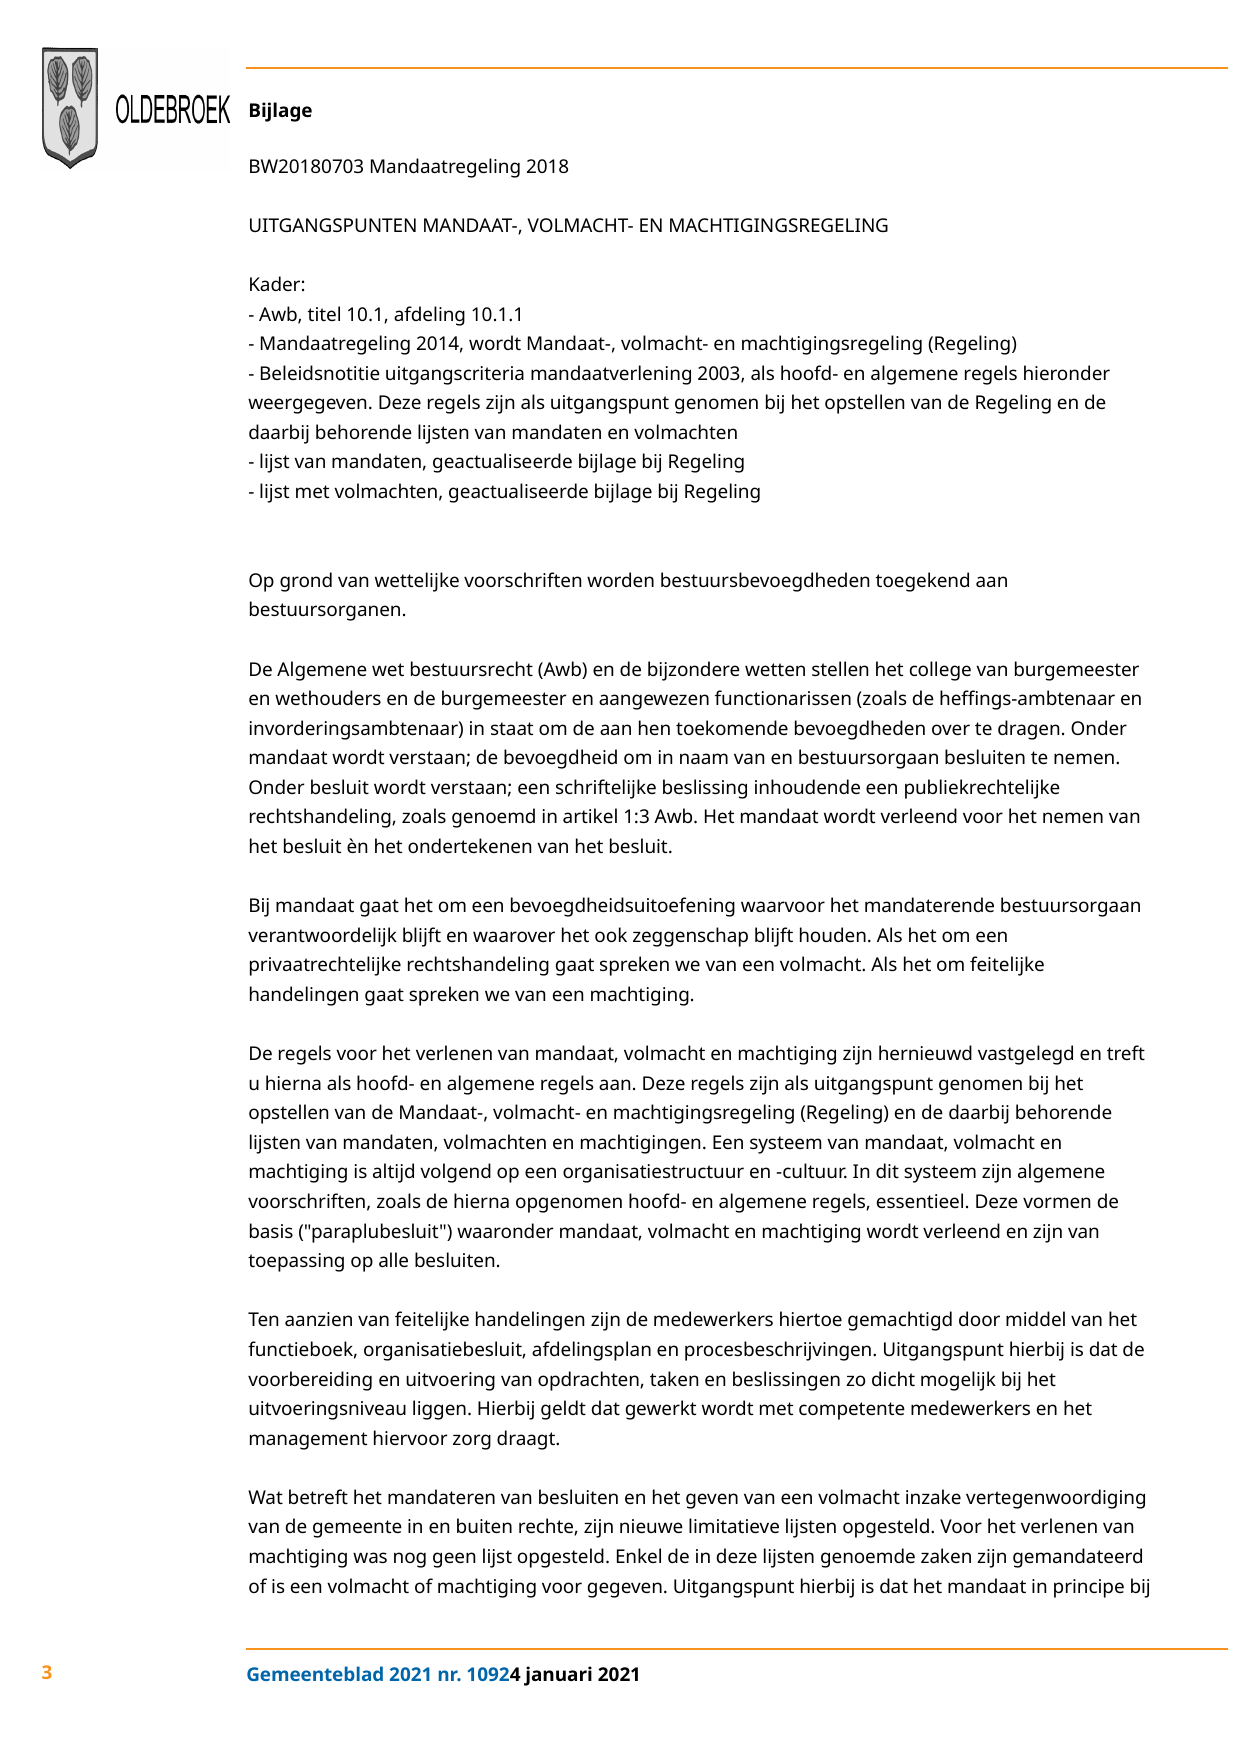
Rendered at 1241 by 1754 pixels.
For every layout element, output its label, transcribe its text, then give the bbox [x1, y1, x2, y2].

text - lijst met volmachten, geactualiseerde bijlage bij Regeling [248, 478, 1152, 504]
text UITGANGSPUNTEN MANDAAT-, VOLMACHT- EN MACHTIGINGSREGELING [248, 212, 1152, 238]
text Kader: [248, 271, 1152, 297]
text Bijlage [248, 95, 1152, 123]
text BW20180703 Mandaatregeling 2018 [248, 153, 1152, 179]
text - lijst van mandaten, geactualiseerde bijlage bij Regeling [248, 449, 1152, 474]
text Op grond van wettelijke voorschriften worden bestuursbevoegdheden toegekend aan bestuursorganen. [248, 567, 1152, 622]
picture [41, 47, 231, 172]
text Wat betreft het mandateren van besluiten en het geven van een volmacht inzake vertegenwoordiging van de gemeente in en buiten rechte, zijn nieuwe limitatieve lijsten opgesteld. Voor het verlenen van machtiging was nog geen lijst opgesteld. Enkel de in deze lijsten genoemde zaken zijn gemandateerd of is een volmacht of machtiging voor gegeven. Uitgangspunt hierbij is dat het mandaat in principe bij [248, 1484, 1152, 1599]
text De Algemene wet bestuursrecht (Awb) en de bijzondere wetten stellen het college van burgemeester en wethouders en de burgemeester en aangewezen functionarissen (zoals de heffings-ambtenaar en invorderingsambtenaar) in staat om de aan hen toekomende bevoegdheden over te dragen. Onder mandaat wordt verstaan; de bevoegdheid om in naam van en bestuursorgaan besluiten te nemen. Onder besluit wordt verstaan; een schriftelijke beslissing inhoudende een publiekrechtelijke rechtshandeling, zoals genoemd in artikel 1:3 Awb. Het mandaat wordt verleend voor het nemen van het besluit èn het ondertekenen van het besluit. [248, 656, 1152, 859]
text De regels voor het verlenen van mandaat, volmacht en machtiging zijn hernieuwd vastgelegd en treft u hierna als hoofd- en algemene regels aan. Deze regels zijn als uitgangspunt genomen bij het opstellen van de Mandaat-, volmacht- en machtigingsregeling (Regeling) en de daarbij behorende lijsten van mandaten, volmachten en machtigingen. Een systeem van mandaat, volmacht en machtiging is altijd volgend op een organisatiestructuur en -cultuur. In dit systeem zijn algemene voorschriften, zoals de hierna opgenomen hoofd- en algemene regels, essentieel. Deze vormen de basis ("paraplubesluit") waaronder mandaat, volmacht en machtiging wordt verleend en zijn van toepassing op alle besluiten. [248, 1040, 1152, 1273]
text - Awb, titel 10.1, afdeling 10.1.1 [248, 301, 1152, 327]
text - Mandaatregeling 2014, wordt Mandaat-, volmacht- en machtigingsregeling (Regeling) [248, 330, 1152, 356]
text Ten aanzien van feitelijke handelingen zijn de medewerkers hiertoe gemachtigd door middel van het functieboek, organisatiebesluit, afdelingsplan en procesbeschrijvingen. Uitgangspunt hierbij is dat de voorbereiding en uitvoering van opdrachten, taken en beslissingen zo dicht mogelijk bij het uitvoeringsniveau liggen. Hierbij geldt dat gewerkt wordt met competente medewerkers en het management hiervoor zorg draagt. [248, 1307, 1152, 1451]
text Bij mandaat gaat het om een bevoegdheidsuitoefening waarvoor het mandaterende bestuursorgaan verantwoordelijk blijft en waarover het ook zeggenschap blijft houden. Als het om een privaatrechtelijke rechtshandeling gaat spreken we van een volmacht. Als het om feitelijke handelingen gaat spreken we van een machtiging. [248, 892, 1152, 1007]
text - Beleidsnotitie uitgangscriteria mandaatverlening 2003, als hoofd- en algemene regels hieronder weergegeven. Deze regels zijn als uitgangspunt genomen bij het opstellen van de Regeling en de daarbij behorende lijsten van mandaten en volmachten [248, 360, 1152, 445]
